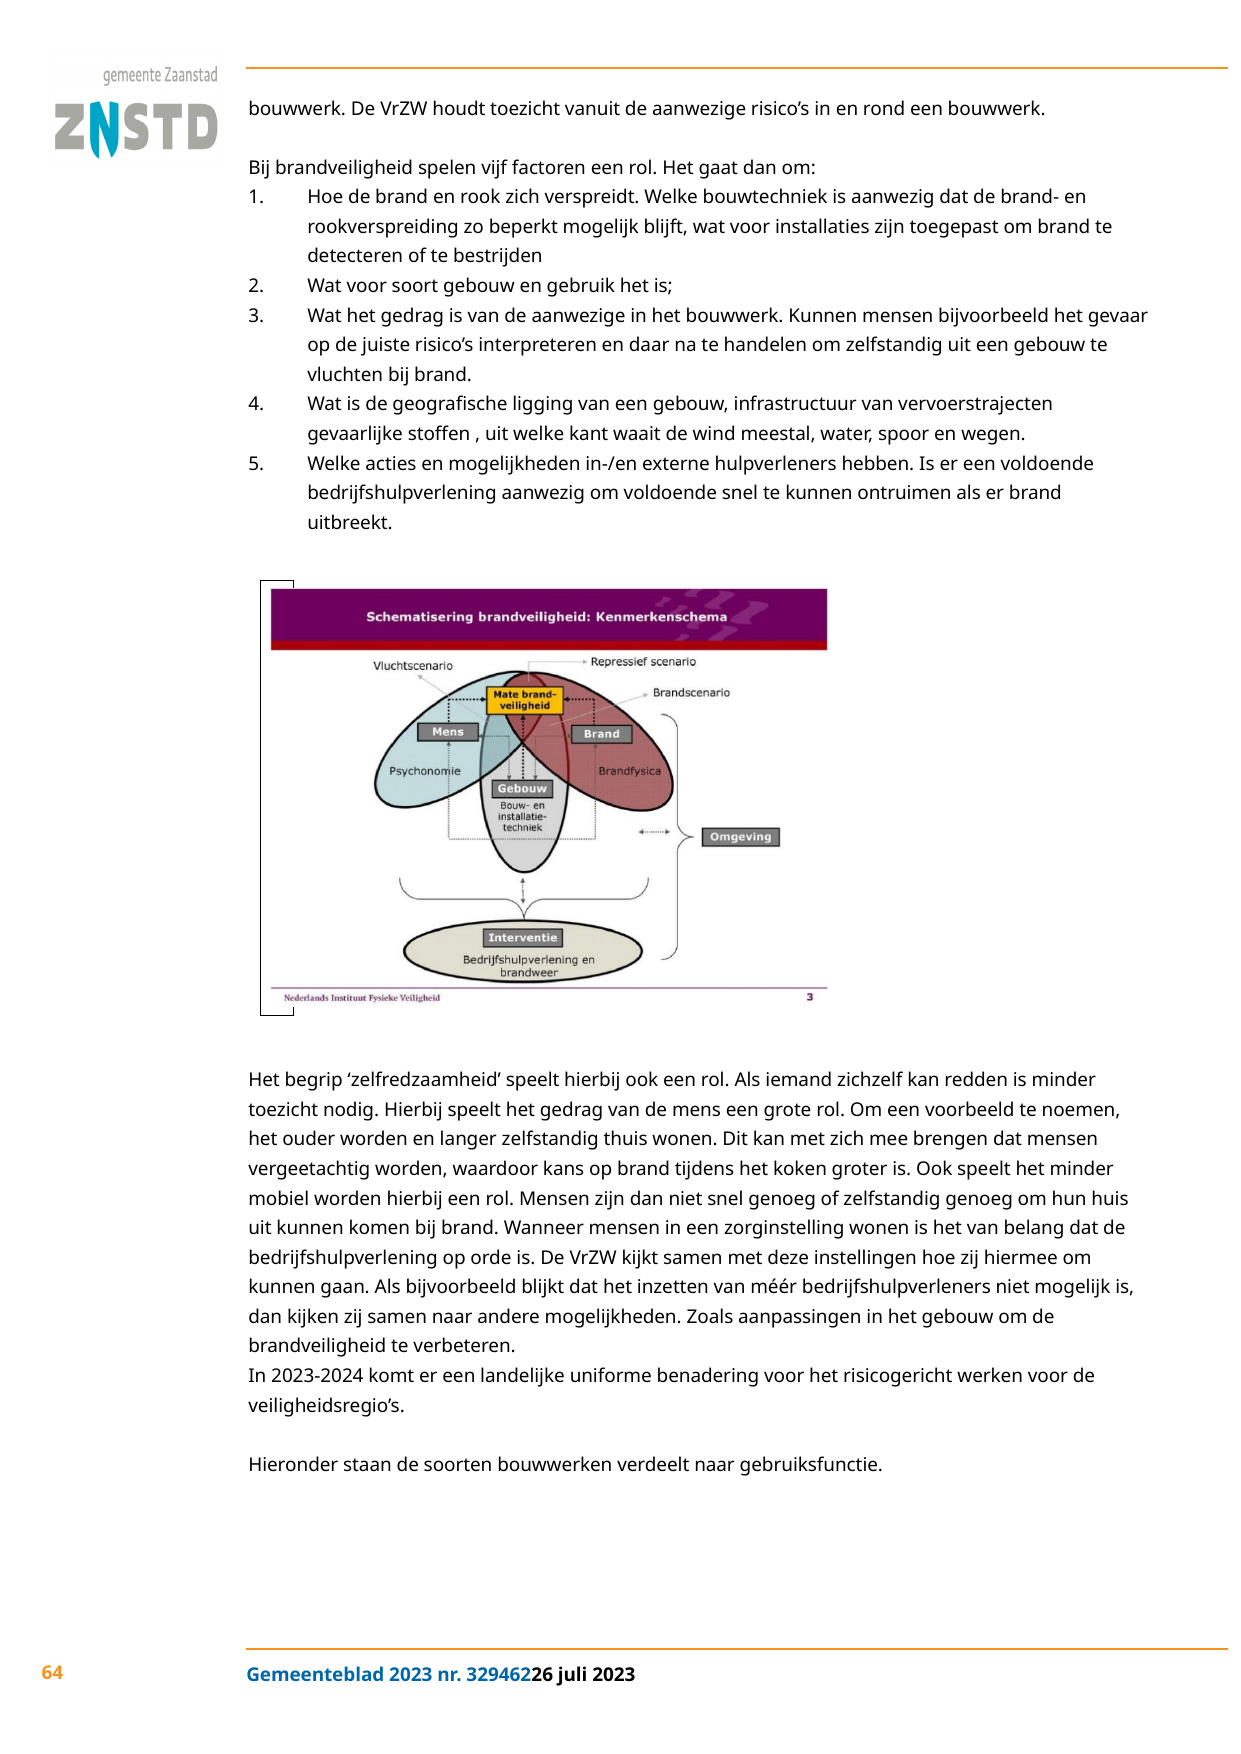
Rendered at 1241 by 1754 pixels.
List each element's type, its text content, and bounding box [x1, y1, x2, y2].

list Welke acties en mogelijkheden in-/en externe hulpverleners hebben. Is er een voldoende bedrijfshulpverlening aanwezig om voldoende snel te kunnen ontruimen als er brand uitbreekt. [248, 450, 1152, 535]
list Wat voor soort gebouw en gebruik het is; [248, 272, 1152, 298]
list Wat is de geografische ligging van een gebouw, infrastructuur van vervoerstrajecten gevaarlijke stoffen , uit welke kant waait de wind meestal, water, spoor en wegen. [248, 391, 1152, 446]
list Wat het gedrag is van de aanwezige in het bouwwerk. Kunnen mensen bijvoorbeeld het gevaar op de juiste risico’s interpreteren en daar na te handelen om zelfstandig uit een gebouw te vluchten bij brand. [248, 302, 1152, 387]
text Het begrip ‘zelfredzaamheid’ speelt hierbij ook een rol. Als iemand zichzelf kan redden is minder toezicht nodig. Hierbij speelt het gedrag van de mens een grote rol. Om een voorbeeld te noemen, het ouder worden en langer zelfstandig thuis wonen. Dit kan met zich mee brengen dat mensen vergeetachtig worden, waardoor kans op brand tijdens het koken groter is. Ook speelt het minder mobiel worden hierbij een rol. Mensen zijn dan niet snel genoeg of zelfstandig genoeg om hun huis uit kunnen komen bij brand. Wanneer mensen in een zorginstelling wonen is het van belang dat de bedrijfshulpverlening op orde is. De VrZW kijkt samen met deze instellingen hoe zij hiermee om kunnen gaan. Als bijvoorbeeld blijkt dat het inzetten van méér bedrijfshulpverleners niet mogelijk is, dan kijken zij samen naar andere mogelijkheden. Zoals aanpassingen in het gebouw om de brandveiligheid te verbeteren. [248, 1066, 1152, 1358]
text Bij brandveiligheid spelen vijf factoren een rol. Het gaat dan om: [248, 154, 1152, 180]
picture [268, 588, 829, 1007]
text bouwwerk. De VrZW houdt toezicht vanuit de aanwezige risico’s in en rond een bouwwerk. [248, 95, 1152, 121]
list Hoe de brand en rook zich verspreidt. Welke bouwtechniek is aanwezig dat de brand- en rookverspreiding zo beperkt mogelijk blijft, wat voor installaties zijn toegepast om brand te detecteren of te bestrijden [248, 183, 1152, 268]
text Hieronder staan de soorten bouwwerken verdeelt naar gebruiksfunctie. [248, 1451, 1152, 1477]
picture [41, 47, 231, 172]
text In 2023-2024 komt er een landelijke uniforme benadering voor het risicogericht werken voor de veiligheidsregio’s. [248, 1362, 1152, 1417]
